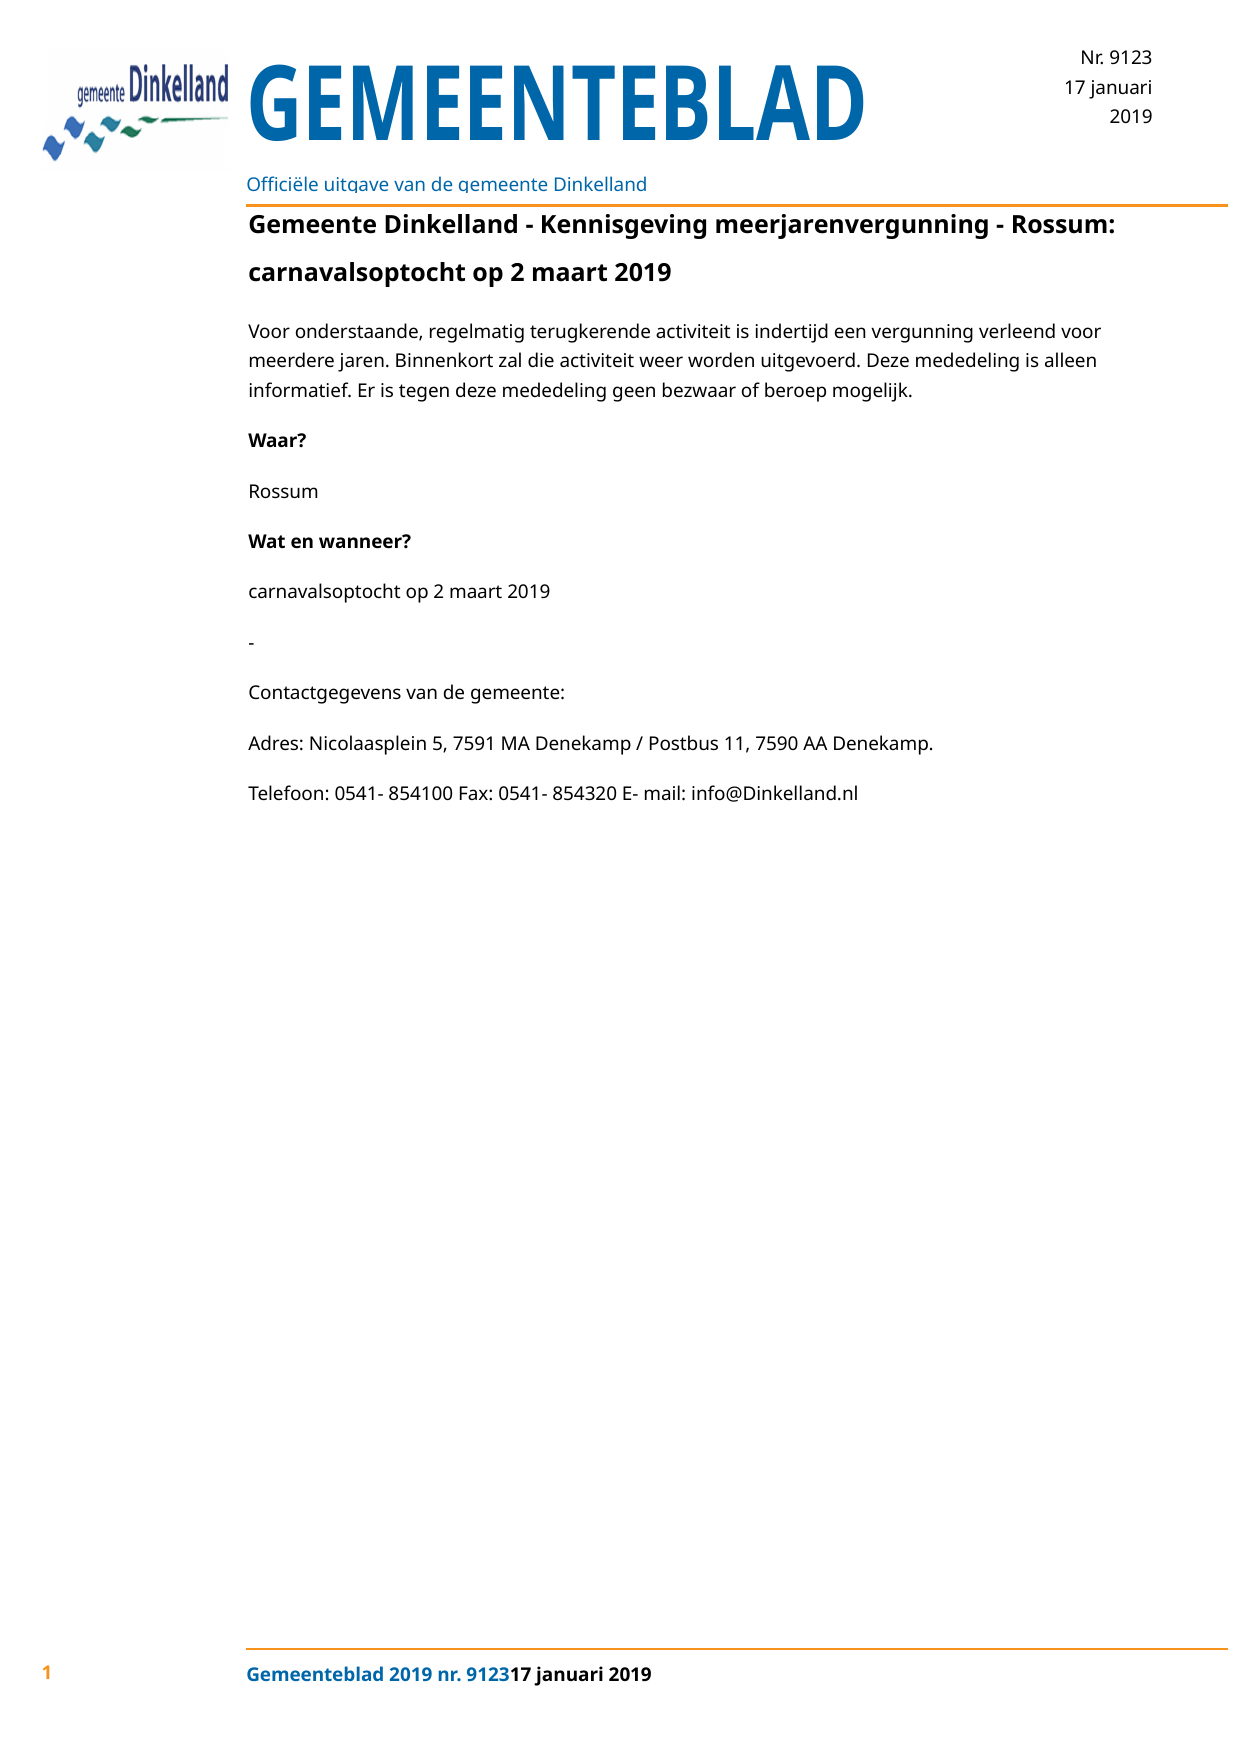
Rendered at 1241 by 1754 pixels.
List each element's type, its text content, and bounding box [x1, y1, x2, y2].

picture [41, 47, 231, 172]
text carnavalsoptocht op 2 maart 2019 [248, 579, 1152, 604]
text Telefoon: 0541- 854100 Fax: 0541- 854320 E- mail: info@Dinkelland.nl [248, 780, 1152, 806]
text Waar? [248, 427, 1152, 453]
text Contactgegevens van de gemeente: [248, 679, 1152, 705]
text Adres: Nicolaasplein 5, 7591 MA Denekamp / Postbus 11, 7590 AA Denekamp. [248, 730, 1152, 756]
text Rossum [248, 478, 1152, 504]
text Voor onderstaande, regelmatig terugkerende activiteit is indertijd een vergunning verleend voor meerdere jaren. Binnenkort zal die activiteit weer worden uitgevoerd. Deze mededeling is alleen informatief. Er is tegen deze mededeling geen bezwaar of beroep mogelijk. [248, 318, 1152, 403]
text Wat en wanneer? [248, 528, 1152, 554]
text - [248, 629, 1152, 655]
text Gemeente Dinkelland - Kennisgeving meerjarenvergunning - Rossum: carnavalsoptocht op 2 maart 2019 [248, 207, 1152, 288]
